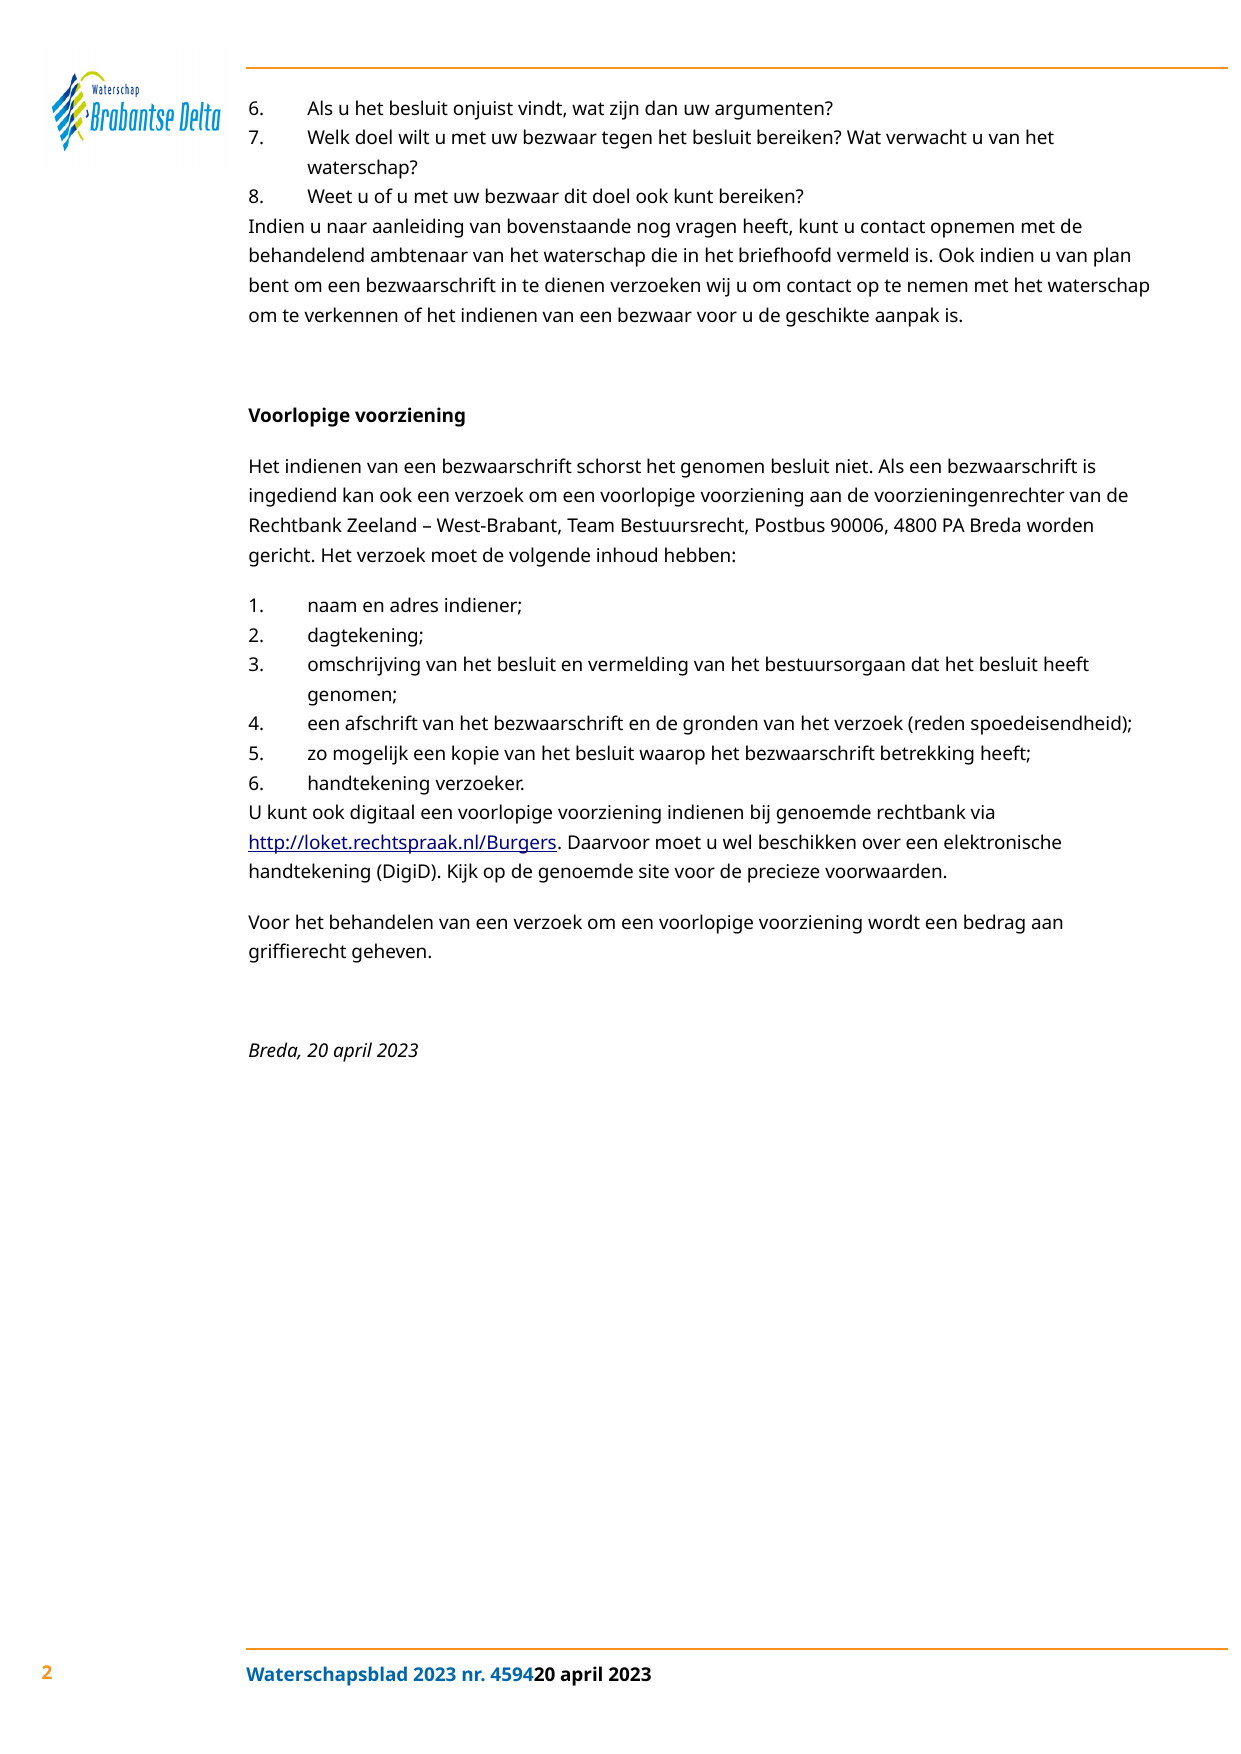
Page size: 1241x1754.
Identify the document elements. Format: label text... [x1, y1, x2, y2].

list Welk doel wilt u met uw bezwaar tegen het besluit bereiken? Wat verwacht u van het waterschap? [248, 124, 1152, 180]
list omschrijving van het besluit en vermelding van het bestuursorgaan dat het besluit heeft genomen; [248, 651, 1152, 707]
text Indien u naar aanleiding van bovenstaande nog vragen heeft, kunt u contact opnemen met de behandelend ambtenaar van het waterschap die in het briefhoofd vermeld is. Ook indien u van plan bent om een bezwaarschrift in te dienen verzoeken wij u om contact op te nemen met het waterschap om te verkennen of het indienen van een bezwaar voor u de geschikte aanpak is. [248, 213, 1152, 328]
list Weet u of u met uw bezwaar dit doel ook kunt bereiken? [248, 183, 1152, 209]
text Voorlopige voorziening [248, 403, 1152, 428]
list Als u het besluit onjuist vindt, wat zijn dan uw argumenten? [248, 95, 1152, 121]
text Voor het behandelen van een verzoek om een voorlopige voorziening wordt een bedrag aan griffierecht geheven. [248, 909, 1152, 964]
list een afschrift van het bezwaarschrift en de gronden van het verzoek (reden spoedeisendheid); [248, 711, 1152, 736]
text Breda, 20 april 2023 [248, 1037, 1152, 1062]
list handtekening verzoeker. [248, 770, 1152, 796]
list dagtekening; [248, 622, 1152, 648]
list zo mogelijk een kopie van het besluit waarop het bezwaarschrift betrekking heeft; [248, 740, 1152, 766]
list naam en adres indiener; [248, 592, 1152, 618]
text U kunt ook digitaal een voorlopige voorziening indienen bij genoemde rechtbank via http://loket.rechtspraak.nl/Burgers. Daarvoor moet u wel beschikken over een elektronische handtekening (DigiD). Kijk op de genoemde site voor de precieze voorwaarden. [248, 799, 1152, 884]
text Het indienen van een bezwaarschrift schorst het genomen besluit niet. Als een bezwaarschrift is ingediend kan ook een verzoek om een voorlopige voorziening aan de voorzieningenrechter van de Rechtbank Zeeland – West-Brabant, Team Bestuursrecht, Postbus 90006, 4800 PA Breda worden gericht. Het verzoek moet de volgende inhoud hebben: [248, 453, 1152, 568]
picture [41, 47, 231, 172]
